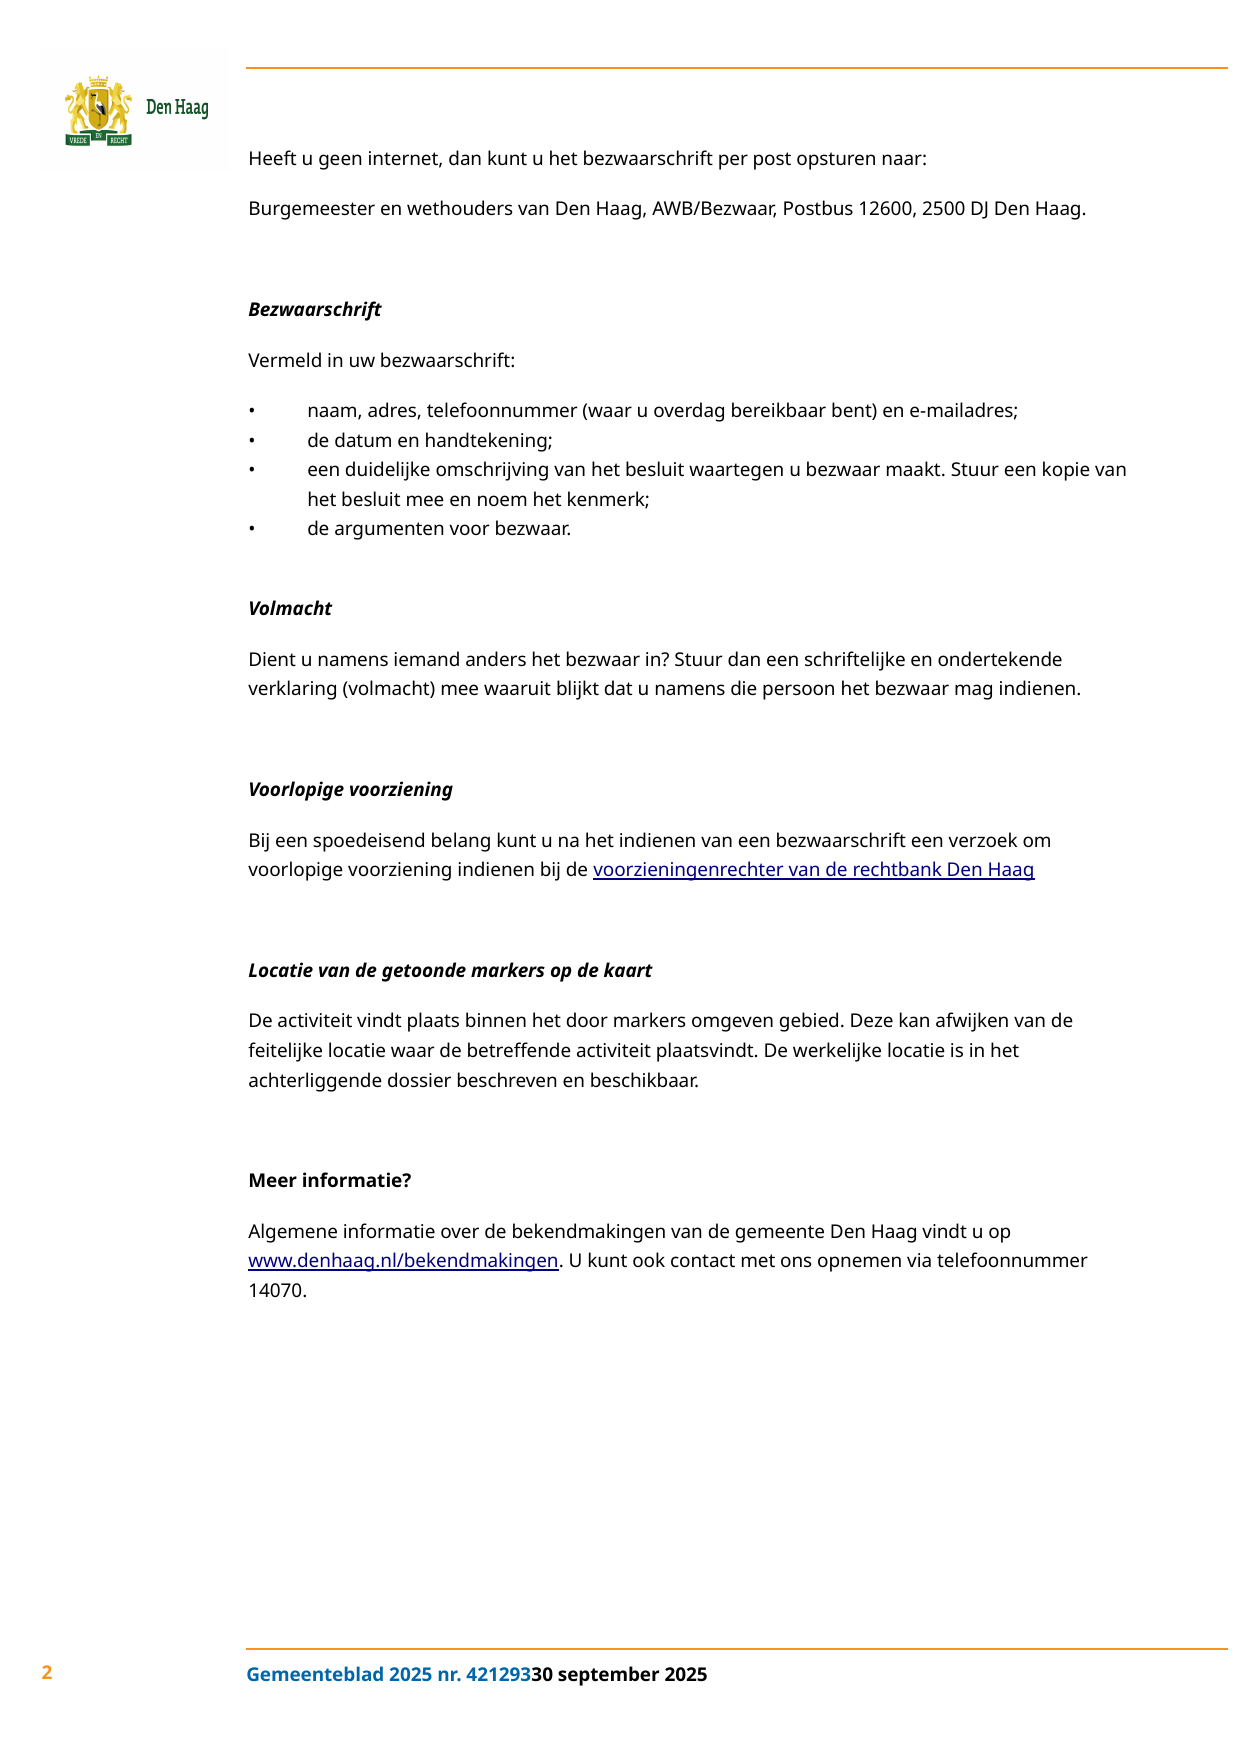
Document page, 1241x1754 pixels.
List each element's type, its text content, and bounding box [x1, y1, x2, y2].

text Burgemeester en wethouders van Den Haag, AWB/Bezwaar, Postbus 12600, 2500 DJ Den Haag. [248, 196, 1152, 221]
text Vermeld in uw bezwaarschrift: [248, 347, 1152, 373]
text Voorlopige voorziening [248, 776, 1152, 802]
text Meer informatie? [248, 1168, 1152, 1193]
text Algemene informatie over de bekendmakingen van de gemeente Den Haag vindt u op www.denhaag.nl/bekendmakingen. U kunt ook contact met ons opnemen via telefoonnummer 14070. [248, 1218, 1152, 1303]
text Locatie van de getoonde markers op de kaart [248, 957, 1152, 983]
list naam, adres, telefoonnummer (waar u overdag bereikbaar bent) en e-mailadres; [248, 397, 1152, 423]
text Heeft u geen internet, dan kunt u het bezwaarschrift per post opsturen naar: [248, 145, 1152, 171]
list een duidelijke omschrijving van het besluit waartegen u bezwaar maakt. Stuur een kopie van het besluit mee en noem het kenmerk; [248, 456, 1152, 512]
text Dient u namens iemand anders het bezwaar in? Stuur dan een schriftelijke en ondertekende verklaring (volmacht) mee waaruit blijkt dat u namens die persoon het bezwaar mag indienen. [248, 646, 1152, 701]
picture [41, 47, 231, 172]
text Bij een spoedeisend belang kunt u na het indienen van een bezwaarschrift een verzoek om voorlopige voorziening indienen bij de voorzieningenrechter van de rechtbank Den Haag [248, 827, 1152, 882]
list de datum en handtekening; [248, 427, 1152, 453]
list de argumenten voor bezwaar. [248, 516, 1152, 541]
text De activiteit vindt plaats binnen het door markers omgeven gebied. Deze kan afwijken van de feitelijke locatie waar de betreffende activiteit plaatsvindt. De werkelijke locatie is in het achterliggende dossier beschreven en beschikbaar. [248, 1008, 1152, 1093]
text Volmacht [248, 596, 1152, 621]
text Bezwaarschrift [248, 296, 1152, 322]
